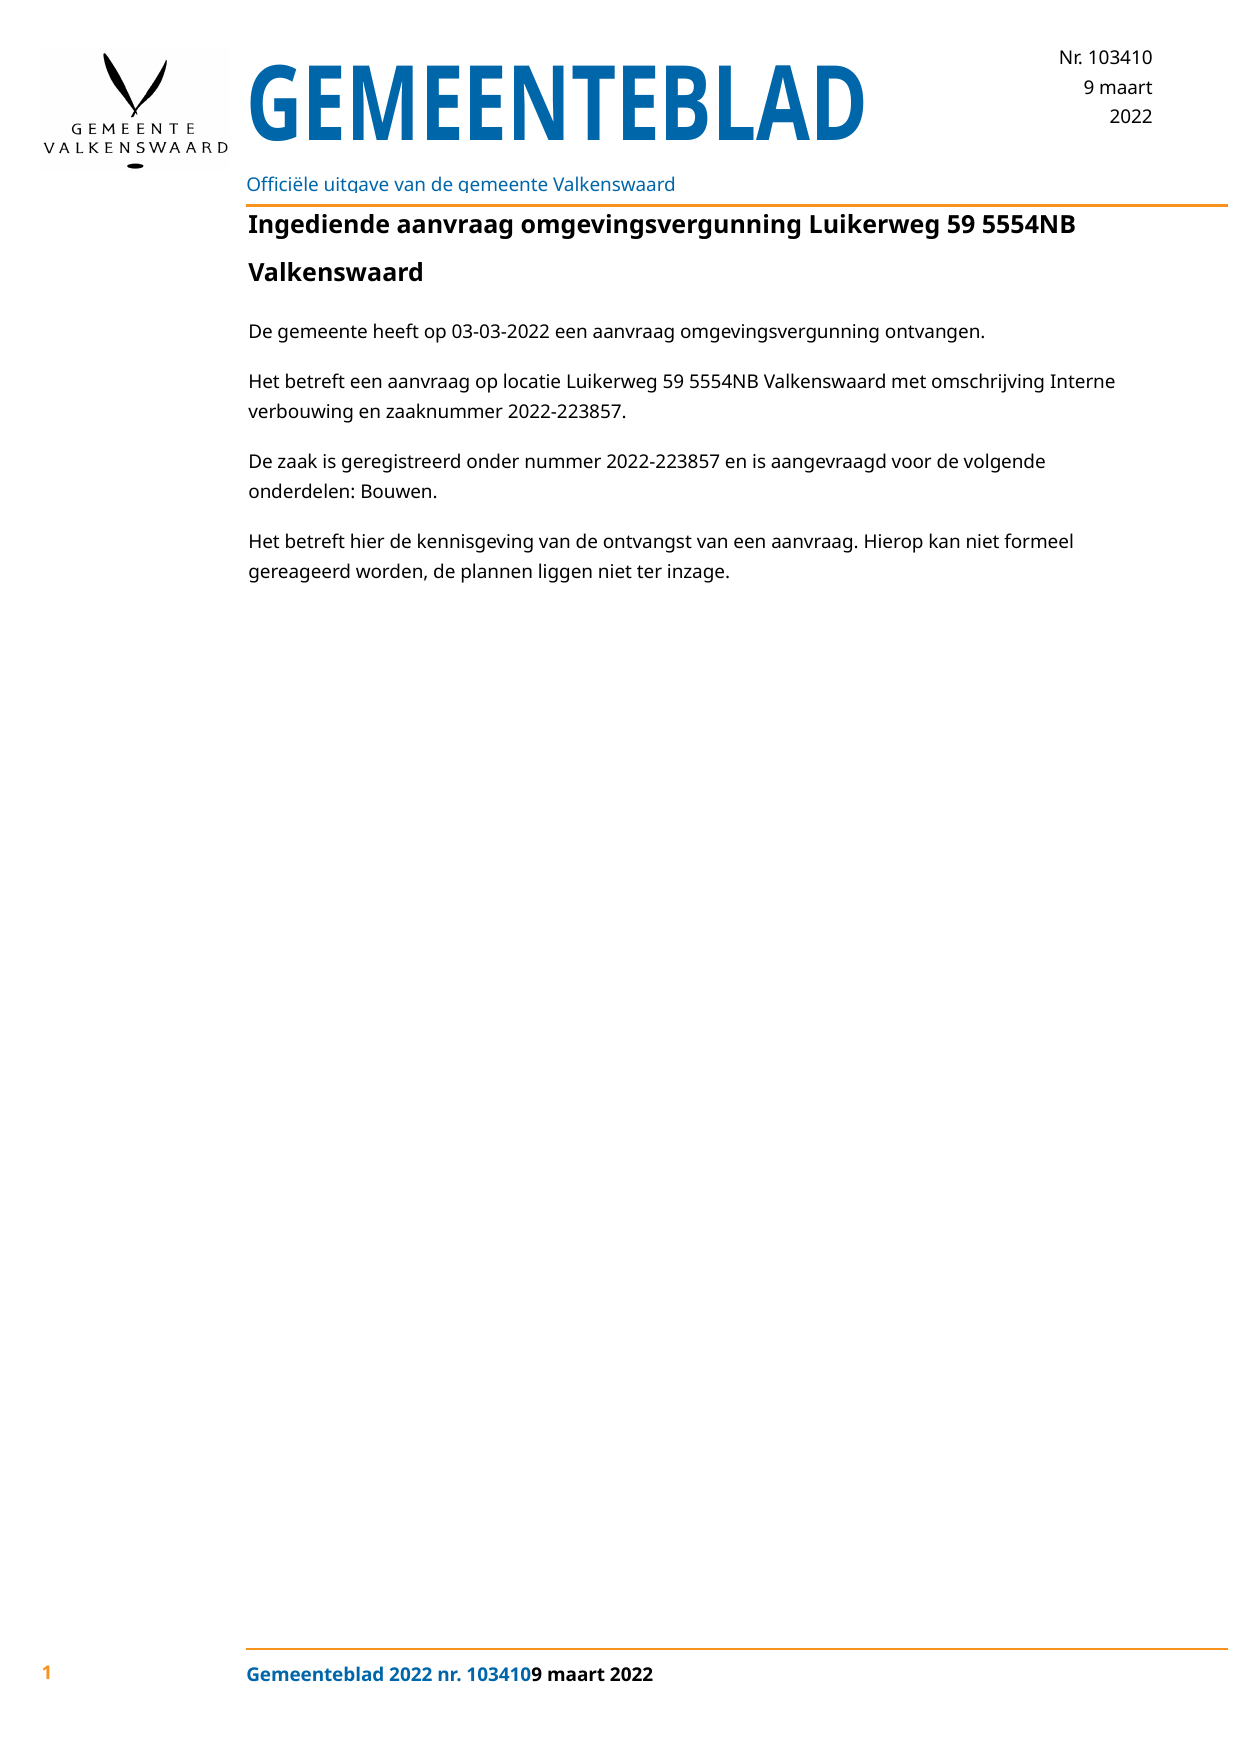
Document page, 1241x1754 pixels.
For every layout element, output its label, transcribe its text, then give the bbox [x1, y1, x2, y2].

text Het betreft een aanvraag op locatie Luikerweg 59 5554NB Valkenswaard met omschrijving Interne verbouwing en zaaknummer 2022-223857. [248, 368, 1152, 424]
text De gemeente heeft op 03-03-2022 een aanvraag omgevingsvergunning ontvangen. [248, 318, 1152, 344]
text Het betreft hier de kennisgeving van de ontvangst van een aanvraag. Hierop kan niet formeel gereageerd worden, de plannen liggen niet ter inzage. [248, 528, 1152, 584]
text Ingediende aanvraag omgevingsvergunning Luikerweg 59 5554NB Valkenswaard [248, 207, 1152, 288]
text De zaak is geregistreerd onder nummer 2022-223857 en is aangevraagd voor de volgende onderdelen: Bouwen. [248, 448, 1152, 504]
picture [41, 47, 231, 172]
